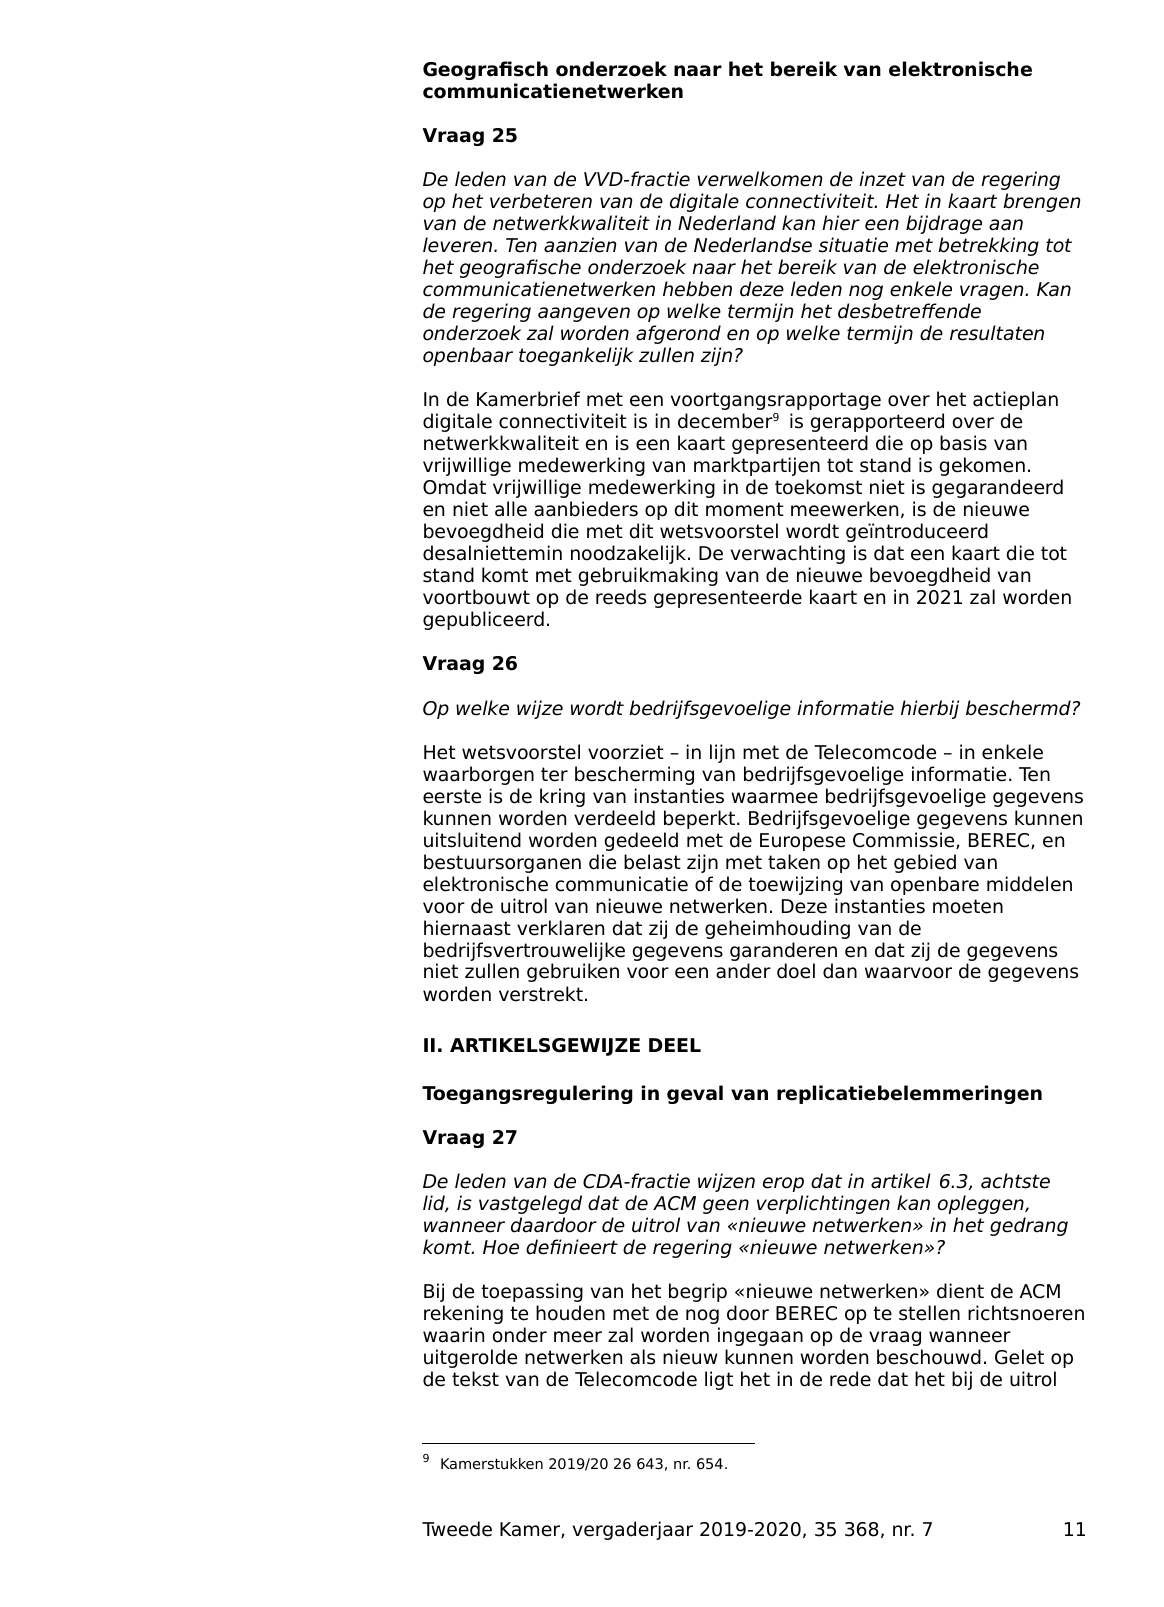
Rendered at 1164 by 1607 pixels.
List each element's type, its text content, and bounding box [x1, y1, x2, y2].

subtitle Vraag 27 [422, 1127, 1087, 1148]
text De leden van de VVD-fractie verwelkomen de inzet van de regering op het verbeteren van de digitale connectiviteit. Het in kaart brengen van de netwerkkwaliteit in Nederland kan hier een bijdrage aan leveren. Ten aanzien van de Nederlandse situatie met betrekking tot het geografische onderzoek naar het bereik van de elektronische communicatienetwerken hebben deze leden nog enkele vragen. Kan de regering aangeven op welke termijn het desbetreffende onderzoek zal worden afgerond en op welke termijn de resultaten openbaar toegankelijk zullen zijn? [422, 169, 1087, 367]
text Het wetsvoorstel voorziet – in lijn met de Telecomcode – in enkele waarborgen ter bescherming van bedrijfsgevoelige informatie. Ten eerste is de kring van instanties waarmee bedrijfsgevoelige gegevens kunnen worden verdeeld beperkt. Bedrijfsgevoelige gegevens kunnen uitsluitend worden gedeeld met de Europese Commissie, BEREC, en bestuursorganen die belast zijn met taken op het gebied van elektronische communicatie of de toewijzing van openbare middelen voor de uitrol van nieuwe netwerken. Deze instanties moeten hiernaast verklaren dat zij de geheimhouding van de bedrijfsvertrouwelijke gegevens garanderen en dat zij de gegevens niet zullen gebruiken voor een ander doel dan waarvoor de gegevens worden verstrekt. [422, 742, 1087, 1005]
subtitle Vraag 26 [422, 653, 1087, 675]
subtitle Vraag 25 [422, 125, 1087, 147]
subtitle Toegangsregulering in geval van replicatiebelemmeringen [422, 1082, 1087, 1104]
text Bij de toepassing van het begrip «nieuwe netwerken» dient de ACM rekening te houden met de nog door BEREC op te stellen richtsnoeren waarin onder meer zal worden ingegaan op de vraag wanneer uitgerolde netwerken als nieuw kunnen worden beschouwd. Gelet op de tekst van de Telecomcode ligt het in de rede dat het bij de uitrol [422, 1281, 1087, 1391]
subtitle Geografisch onderzoek naar het bereik van elektronische communicatienetwerken [422, 59, 1087, 103]
text De leden van de CDA-fractie wijzen erop dat in artikel 6.3, achtste lid, is vastgelegd dat de ACM geen verplichtingen kan opleggen, wanneer daardoor de uitrol van «nieuwe netwerken» in het gedrang komt. Hoe definieert de regering «nieuwe netwerken»? [422, 1171, 1087, 1259]
subtitle II. ARTIKELSGEWIJZE DEEL [422, 1035, 1087, 1057]
text Op welke wijze wordt bedrijfsgevoelige informatie hierbij beschermd? [422, 697, 1087, 719]
text In de Kamerbrief met een voortgangsrapportage over het actieplan digitale connectiviteit is in december is gerapporteerd over de netwerkkwaliteit en is een kaart gepresenteerd die op basis van vrijwillige medewerking van marktpartijen tot stand is gekomen. Omdat vrijwillige medewerking in de toekomst niet is gegarandeerd en niet alle aanbieders op dit moment meewerken, is de nieuwe bevoegdheid die met dit wetsvoorstel wordt geïntroduceerd desalniettemin noodzakelijk. De verwachting is dat een kaart die tot stand komt met gebruikmaking van de nieuwe bevoegdheid van voortbouwt op de reeds gepresenteerde kaart en in 2021 zal worden gepubliceerd. [422, 389, 1087, 631]
text Kamerstukken 2019/20 26 643, nr. 654. [422, 1452, 1087, 1474]
